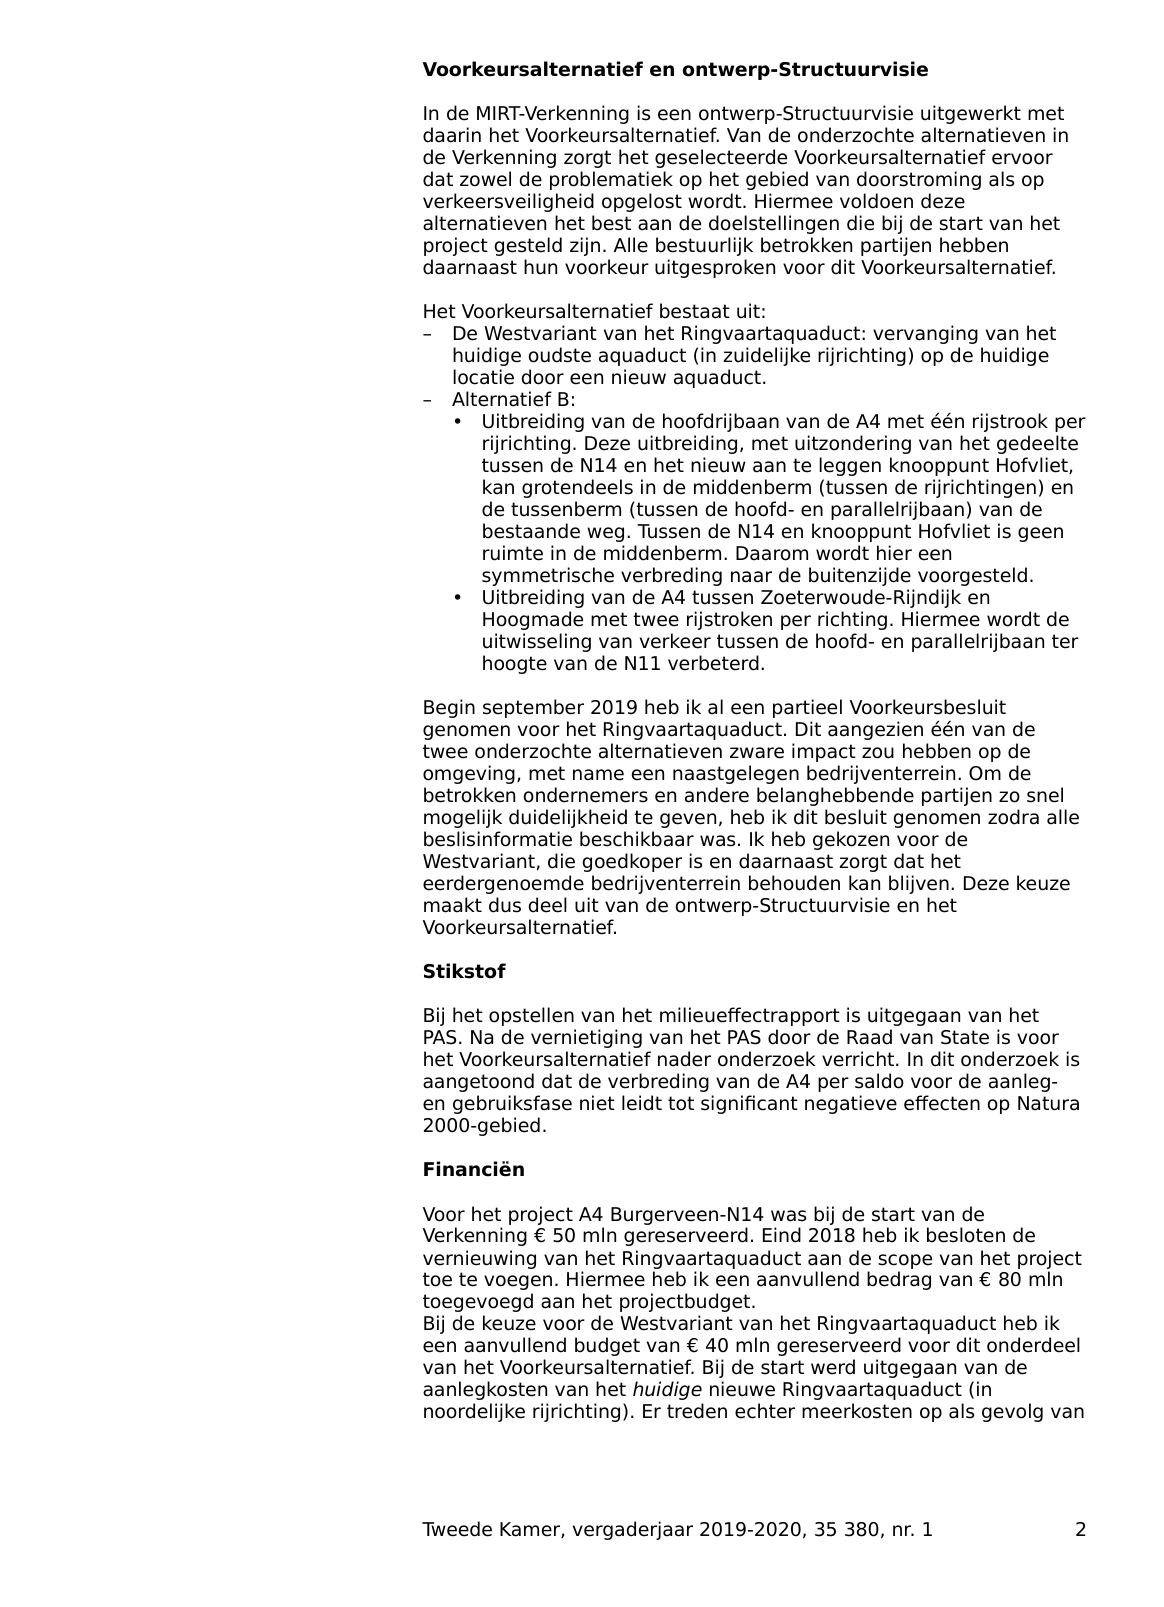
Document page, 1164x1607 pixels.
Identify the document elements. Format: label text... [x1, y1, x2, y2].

text – Alternatief B: [422, 389, 1087, 411]
text • Uitbreiding van de A4 tussen Zoeterwoude-Rijndijk en Hoogmade met twee rijstroken per richting. Hiermee wordt de uitwisseling van verkeer tussen de hoofd- en parallelrijbaan ter hoogte van de N11 verbeterd. [452, 587, 1087, 675]
subtitle Financiën [422, 1159, 1087, 1181]
text Begin september 2019 heb ik al een partieel Voorkeursbesluit genomen voor het Ringvaartaquaduct. Dit aangezien één van de twee onderzochte alternatieven zware impact zou hebben op de omgeving, met name een naastgelegen bedrijventerrein. Om de betrokken ondernemers en andere belanghebbende partijen zo snel mogelijk duidelijkheid te geven, heb ik dit besluit genomen zodra alle beslisinformatie beschikbaar was. Ik heb gekozen voor de Westvariant, die goedkoper is en daarnaast zorgt dat het eerdergenoemde bedrijventerrein behouden kan blijven. Deze keuze maakt dus deel uit van de ontwerp-Structuurvisie en het Voorkeursalternatief. [422, 697, 1087, 939]
subtitle Voorkeursalternatief en ontwerp-Structuurvisie [422, 59, 1087, 81]
text – De Westvariant van het Ringvaartaquaduct: vervanging van het huidige oudste aquaduct (in zuidelijke rijrichting) op de huidige locatie door een nieuw aquaduct. [422, 323, 1087, 389]
text Bij de keuze voor de Westvariant van het Ringvaartaquaduct heb ik een aanvullend budget van € 40 mln gereserveerd voor dit onderdeel van het Voorkeursalternatief. Bij de start werd uitgegaan van de aanlegkosten van het huidige nieuwe Ringvaartaquaduct (in noordelijke rijrichting). Er treden echter meerkosten op als gevolg van [422, 1313, 1087, 1423]
text In de MIRT-Verkenning is een ontwerp-Structuurvisie uitgewerkt met daarin het Voorkeursalternatief. Van de onderzochte alternatieven in de Verkenning zorgt het geselecteerde Voorkeursalternatief ervoor dat zowel de problematiek op het gebied van doorstroming als op verkeersveiligheid opgelost wordt. Hiermee voldoen deze alternatieven het best aan de doelstellingen die bij de start van het project gesteld zijn. Alle bestuurlijk betrokken partijen hebben daarnaast hun voorkeur uitgesproken voor dit Voorkeursalternatief. [422, 103, 1087, 279]
text Het Voorkeursalternatief bestaat uit: [422, 301, 1087, 323]
text • Uitbreiding van de hoofdrijbaan van de A4 met één rijstrook per rijrichting. Deze uitbreiding, met uitzondering van het gedeelte tussen de N14 en het nieuw aan te leggen knooppunt Hofvliet, kan grotendeels in de middenberm (tussen de rijrichtingen) en de tussenberm (tussen de hoofd- en parallelrijbaan) van de bestaande weg. Tussen de N14 en knooppunt Hofvliet is geen ruimte in de middenberm. Daarom wordt hier een symmetrische verbreding naar de buitenzijde voorgesteld. [452, 411, 1087, 587]
text Bij het opstellen van het milieueffectrapport is uitgegaan van het PAS. Na de vernietiging van het PAS door de Raad van State is voor het Voorkeursalternatief nader onderzoek verricht. In dit onderzoek is aangetoond dat de verbreding van de A4 per saldo voor de aanleg- en gebruiksfase niet leidt tot significant negatieve effecten op Natura 2000-gebied. [422, 1005, 1087, 1137]
text Voor het project A4 Burgerveen-N14 was bij de start van de Verkenning € 50 mln gereserveerd. Eind 2018 heb ik besloten de vernieuwing van het Ringvaartaquaduct aan de scope van het project toe te voegen. Hiermee heb ik een aanvullend bedrag van € 80 mln toegevoegd aan het projectbudget. [422, 1203, 1087, 1313]
subtitle Stikstof [422, 961, 1087, 983]
